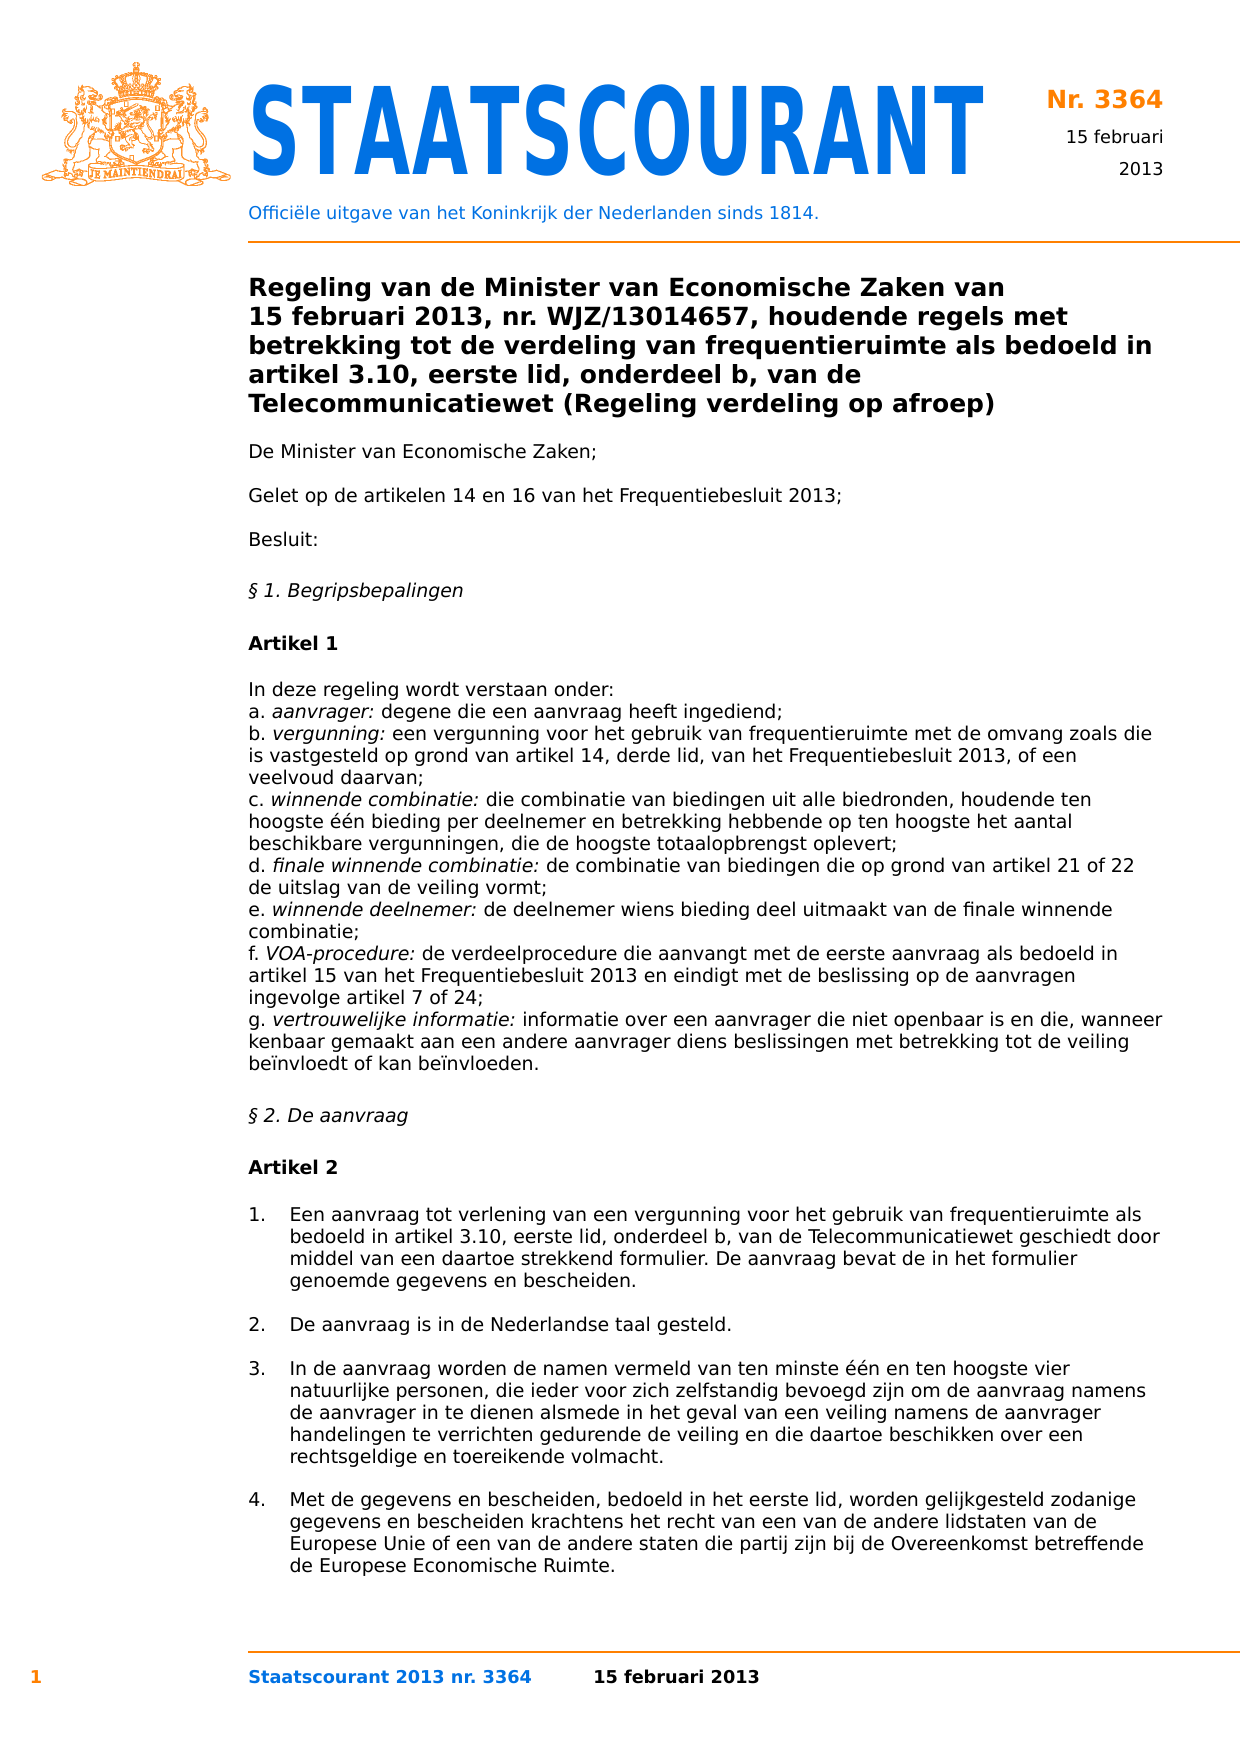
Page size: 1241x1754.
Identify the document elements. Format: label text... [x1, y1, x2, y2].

text c. winnende combinatie: die combinatie van biedingen uit alle biedronden, houdende ten hoogste één bieding per deelnemer en betrekking hebbende op ten hoogste het aantal beschikbare vergunningen, die de hoogste totaalopbrengst oplevert; [248, 789, 1163, 855]
picture [41, 62, 231, 186]
text 3. In de aanvraag worden de namen vermeld van ten minste één en ten hoogste vier natuurlijke personen, die ieder voor zich zelfstandig bevoegd zijn om de aanvraag namens de aanvrager in te dienen alsmede in het geval van een veiling namens de aanvrager handelingen te verrichten gedurende de veiling en die daartoe beschikken over een rechtsgeldige en toereikende volmacht. [248, 1358, 1163, 1467]
text 1. Een aanvraag tot verlening van een vergunning voor het gebruik van frequentieruimte als bedoeld in artikel 3.10, eerste lid, onderdeel b, van de Telecommunicatiewet geschiedt door middel van een daartoe strekkend formulier. De aanvraag bevat de in het formulier genoemde gegevens en bescheiden. [248, 1204, 1163, 1292]
table_cell Officiële uitgave van het Koninkrijk der Nederlanden sinds 1814. [248, 203, 1240, 241]
table_cell 15 februari [998, 121, 1240, 153]
text f. VOA-procedure: de verdeelprocedure die aanvangt met de eerste aanvraag als bedoeld in artikel 15 van het Frequentiebesluit 2013 en eindigt met de beslissing op de aanvragen ingevolge artikel 7 of 24; [248, 943, 1163, 1009]
text 2. De aanvraag is in de Nederlandse taal gesteld. [248, 1314, 1163, 1336]
text In deze regeling wordt verstaan onder: [248, 679, 1163, 701]
text a. aanvrager: degene die een aanvraag heeft ingediend; [248, 701, 1163, 723]
subtitle Artikel 2 [248, 1157, 1163, 1179]
text 4. Met de gegevens en bescheiden, bedoeld in het eerste lid, worden gelijkgesteld zodanige gegevens en bescheiden krachtens het recht van een van de andere lidstaten van de Europese Unie of een van de andere staten die partij zijn bij de Overeenkomst betreffende de Europese Economische Ruimte. [248, 1489, 1163, 1577]
table_header [25, 62, 248, 241]
text d. finale winnende combinatie: de combinatie van biedingen die op grond van artikel 21 of 22 de uitslag van de veiling vormt; [248, 855, 1163, 899]
subtitle Regeling van de Minister van Economische Zaken van 15 februari 2013, nr. WJZ/13014657, houdende regels met betrekking tot de verdeling van frequentieruimte als bedoeld in artikel 3.10, eerste lid, onderdeel b, van de Telecommunicatiewet (Regeling verdeling op afroep) [248, 273, 1163, 419]
text Besluit: [248, 528, 1163, 550]
text b. vergunning: een vergunning voor het gebruik van frequentieruimte met de omvang zoals die is vastgesteld op grond van artikel 14, derde lid, van het Frequentiebesluit 2013, of een veelvoud daarvan; [248, 723, 1163, 789]
table_cell 2013 [998, 153, 1240, 203]
text Gelet op de artikelen 14 en 16 van het Frequentiebesluit 2013; [248, 484, 1163, 507]
subtitle Artikel 1 [248, 632, 1163, 654]
text g. vertrouwelijke informatie: informatie over een aanvrager die niet openbaar is en die, wanneer kenbaar gemaakt aan een andere aanvrager diens beslissingen met betrekking tot de veiling beïnvloedt of kan beïnvloeden. [248, 1009, 1163, 1075]
text e. winnende deelnemer: de deelnemer wiens bieding deel uitmaakt van de finale winnende combinatie; [248, 899, 1163, 943]
table_header STAATSCOURANT [248, 62, 998, 203]
text De Minister van Economische Zaken; [248, 441, 1163, 463]
table_header Nr. 3364 [998, 62, 1240, 121]
subtitle § 1. Begripsbepalingen [248, 580, 1163, 602]
subtitle § 2. De aanvraag [248, 1105, 1163, 1127]
